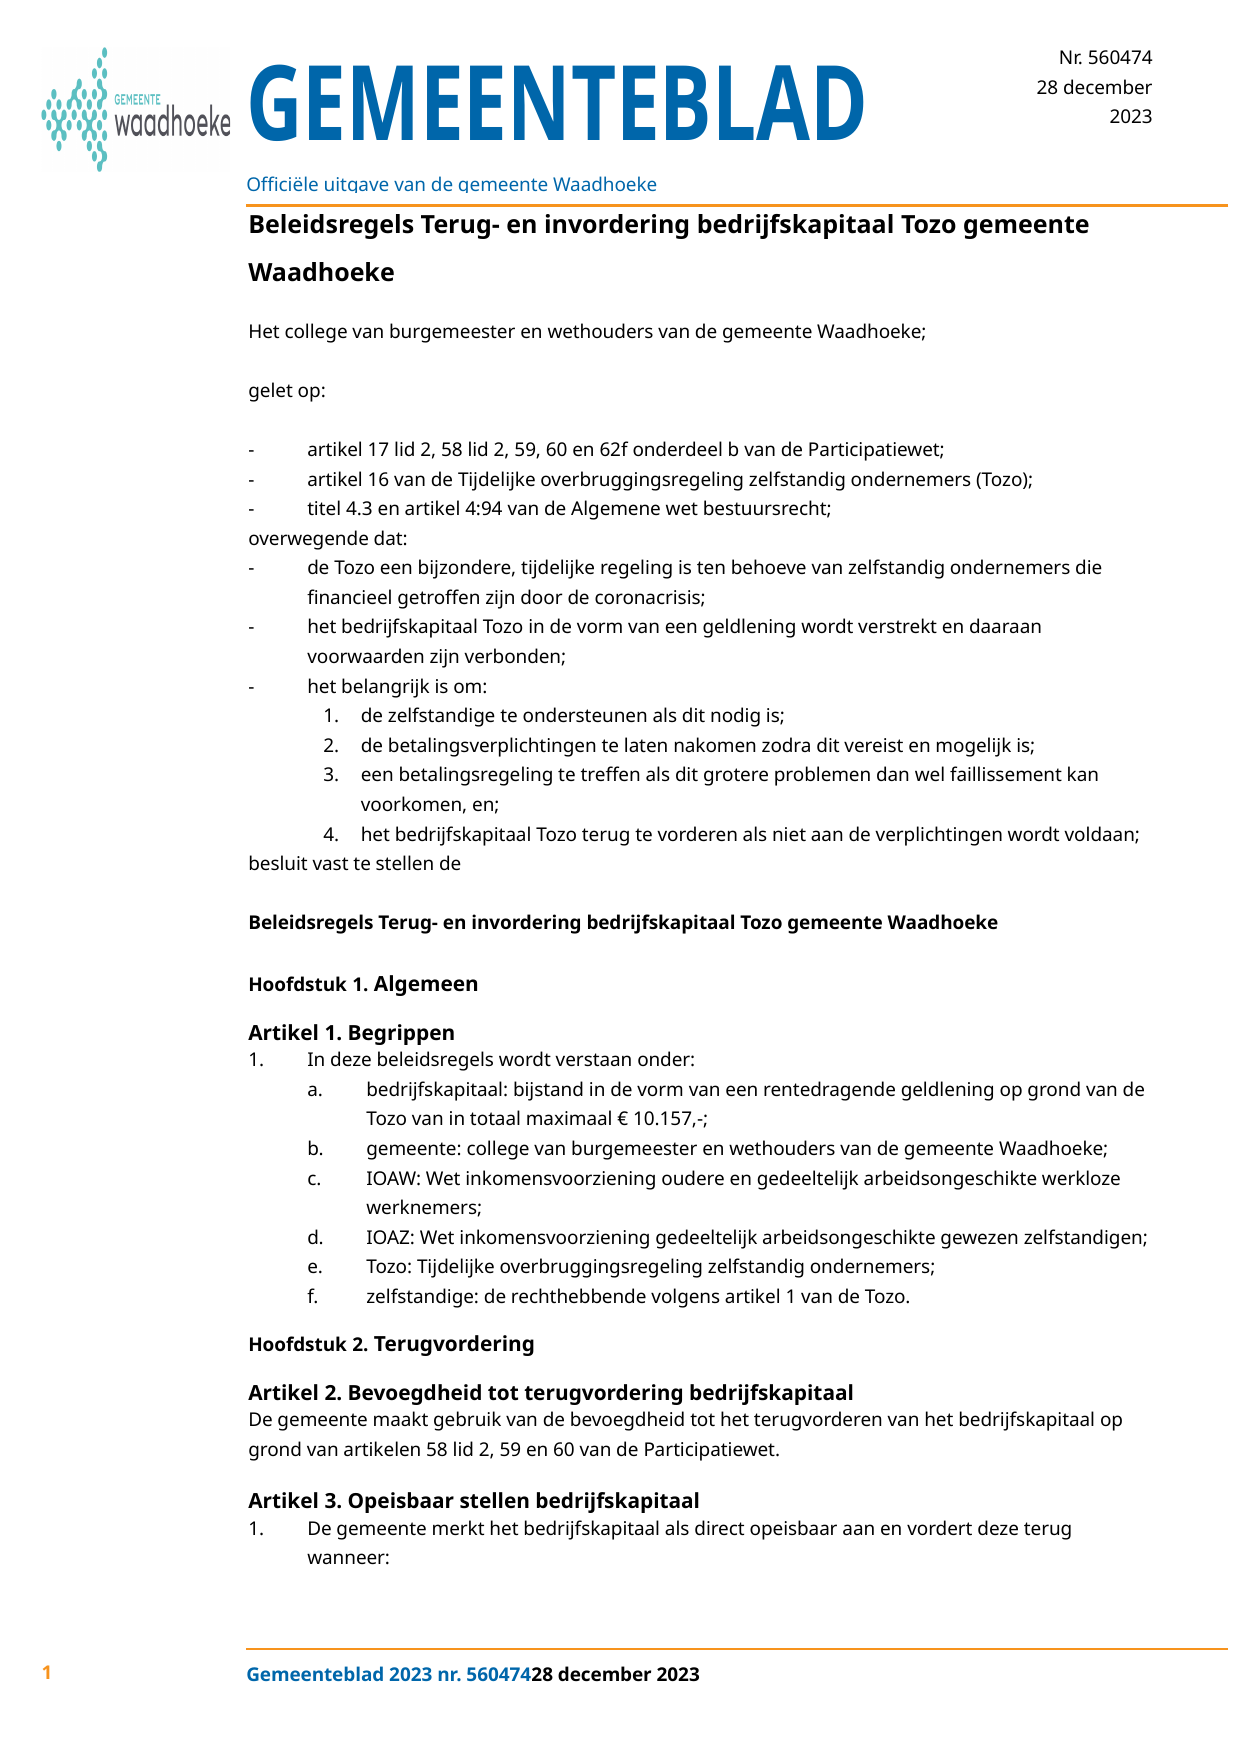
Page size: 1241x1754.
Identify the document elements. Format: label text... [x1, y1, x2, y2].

list de Tozo een bijzondere, tijdelijke regeling is ten behoeve van zelfstandig ondernemers die financieel getroffen zijn door de coronacrisis; [248, 554, 1152, 610]
list de zelfstandige te ondersteunen als dit nodig is; [323, 702, 1152, 728]
list artikel 17 lid 2, 58 lid 2, 59, 60 en 62f onderdeel b van de Participatiewet; [248, 436, 1152, 462]
list een betalingsregeling te treffen als dit grotere problemen dan wel faillissement kan voorkomen, en; [323, 762, 1152, 817]
text Artikel 3. Opeisbaar stellen bedrijfskapitaal [248, 1486, 1152, 1515]
list de betalingsverplichtingen te laten nakomen zodra dit vereist en mogelijk is; [323, 732, 1152, 758]
list het bedrijfskapitaal Tozo in de vorm van een geldlening wordt verstrekt en daaraan voorwaarden zijn verbonden; [248, 614, 1152, 669]
list gemeente: college van burgemeester en wethouders van de gemeente Waadhoeke; [307, 1135, 1152, 1161]
list bedrijfskapitaal: bijstand in de vorm van een rentedragende geldlening op grond van de Tozo van in totaal maximaal € 10.157,-; [307, 1076, 1152, 1131]
text Artikel 2. Bevoegdheid tot terugvordering bedrijfskapitaal [248, 1378, 1152, 1406]
text Beleidsregels Terug- en invordering bedrijfskapitaal Tozo gemeente Waadhoeke [248, 909, 1152, 935]
list zelfstandige: de rechthebbende volgens artikel 1 van de Tozo. [307, 1283, 1152, 1309]
text Beleidsregels Terug- en invordering bedrijfskapitaal Tozo gemeente Waadhoeke [248, 207, 1152, 288]
list In deze beleidsregels wordt verstaan onder: [248, 1046, 1152, 1072]
text Artikel 1. Begrippen [248, 1018, 1152, 1046]
list titel 4.3 en artikel 4:94 van de Algemene wet bestuursrecht; [248, 495, 1152, 521]
list Tozo: Tijdelijke overbruggingsregeling zelfstandig ondernemers; [307, 1253, 1152, 1279]
text gelet op: [248, 377, 1152, 403]
text De gemeente maakt gebruik van de bevoegdheid tot het terugvorderen van het bedrijfskapitaal op grond van artikelen 58 lid 2, 59 en 60 van de Participatiewet. [248, 1406, 1152, 1462]
text Hoofdstuk 2. Terugvordering [248, 1329, 1152, 1357]
text besluit vast te stellen de [248, 850, 1152, 876]
text overwegende dat: [248, 525, 1152, 551]
text Hoofdstuk 1. Algemeen [248, 969, 1152, 997]
text Het college van burgemeester en wethouders van de gemeente Waadhoeke; [248, 318, 1152, 344]
list IOAZ: Wet inkomensvoorziening gedeeltelijk arbeidsongeschikte gewezen zelfstandigen; [307, 1224, 1152, 1250]
list De gemeente merkt het bedrijfskapitaal als direct opeisbaar aan en vordert deze terug wanneer: [248, 1515, 1152, 1570]
list IOAW: Wet inkomensvoorziening oudere en gedeeltelijk arbeidsongeschikte werkloze werknemers; [307, 1165, 1152, 1220]
list artikel 16 van de Tijdelijke overbruggingsregeling zelfstandig ondernemers (Tozo); [248, 466, 1152, 492]
list het belangrijk is om: [248, 673, 1152, 699]
list het bedrijfskapitaal Tozo terug te vorderen als niet aan de verplichtingen wordt voldaan; [323, 821, 1152, 847]
picture [41, 47, 231, 172]
